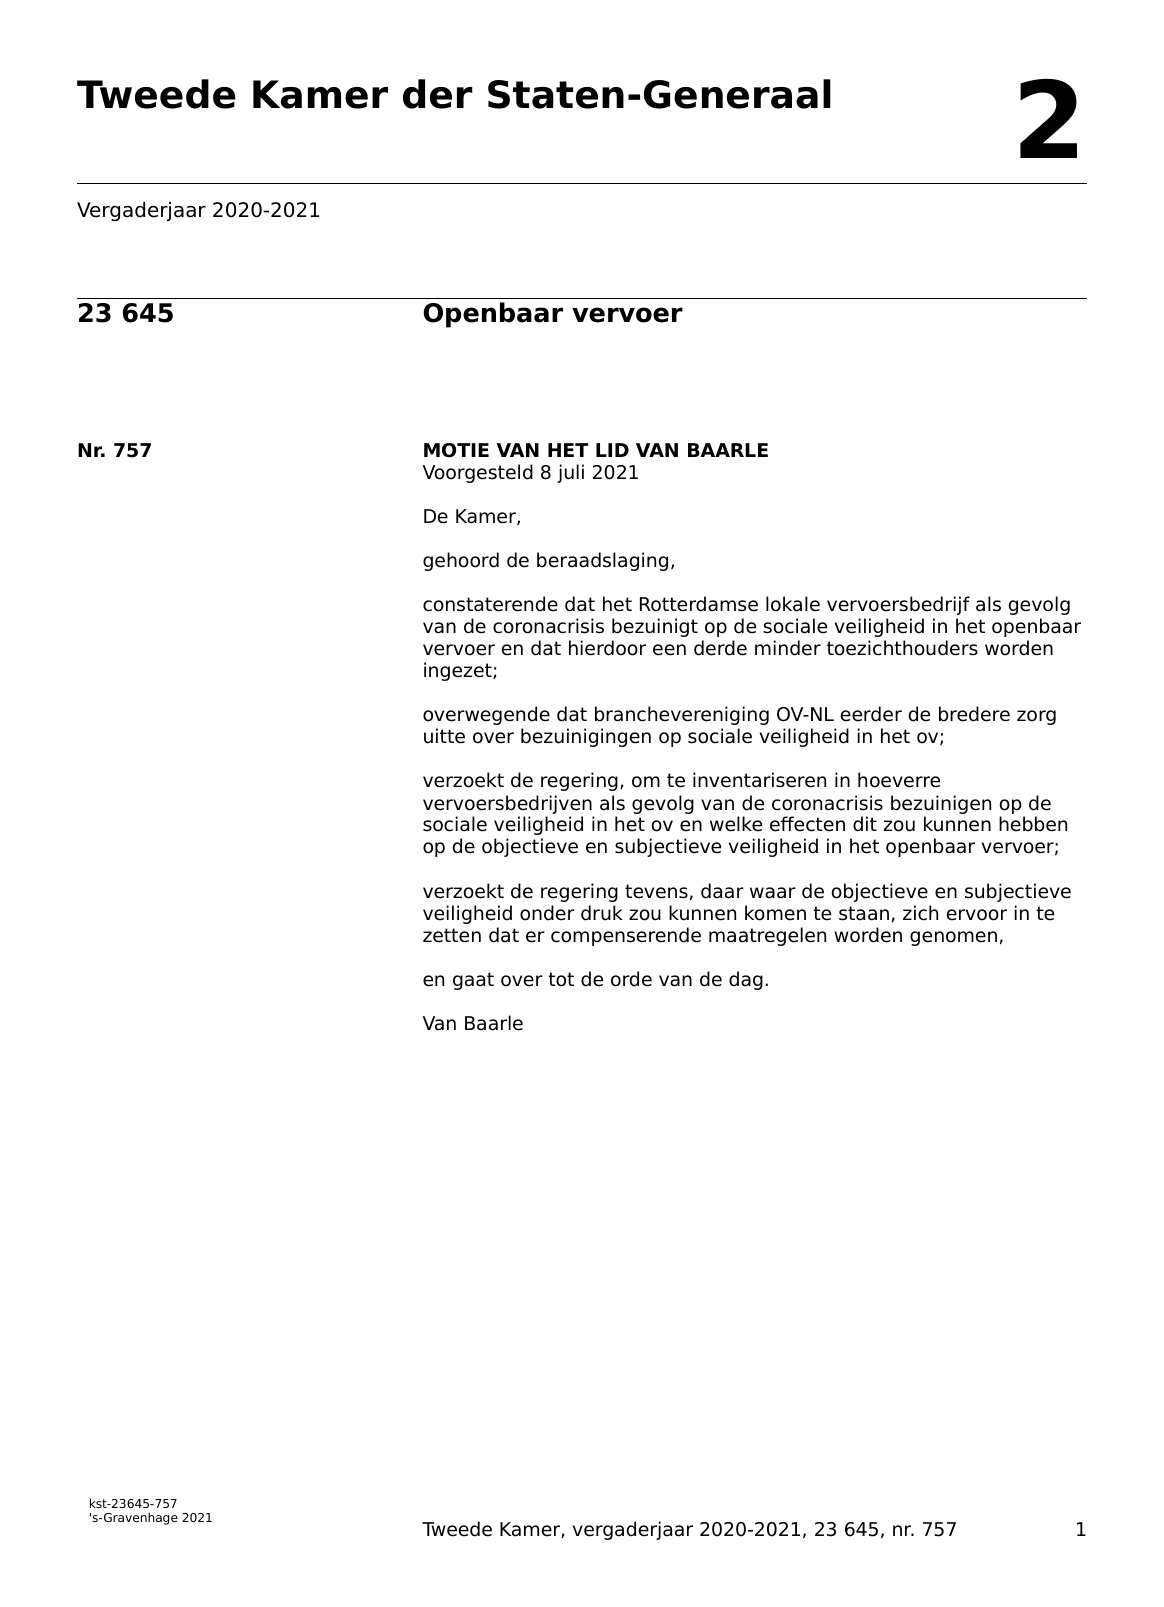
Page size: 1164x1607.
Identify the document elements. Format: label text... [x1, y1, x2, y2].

text De Kamer, [422, 506, 1087, 528]
text Voorgesteld 8 juli 2021 [422, 462, 1087, 484]
text verzoekt de regering, om te inventariseren in hoeverre vervoersbedrijven als gevolg van de coronacrisis bezuinigen op de sociale veiligheid in het ov en welke effecten dit zou kunnen hebben op de objectieve en subjectieve veiligheid in het openbaar vervoer; [422, 770, 1087, 858]
text overwegende dat branchevereniging OV-NL eerder de bredere zorg uitte over bezuinigingen op sociale veiligheid in het ov; [422, 704, 1087, 748]
subtitle 23 645 Openbaar vervoer [77, 299, 1087, 329]
text kst-23645-757 [88, 1497, 323, 1511]
table_header Tweede Kamer der Staten-Generaal [77, 59, 886, 183]
text constaterende dat het Rotterdamse lokale vervoersbedrijf als gevolg van de coronacrisis bezuinigt op de sociale veiligheid in het openbaar vervoer en dat hierdoor een derde minder toezichthouders worden ingezet; [422, 594, 1087, 682]
subtitle Nr. 757 MOTIE VAN HET LID VAN BAARLE [77, 440, 1087, 462]
text gehoord de beraadslaging, [422, 550, 1087, 572]
text Van Baarle [422, 1013, 1087, 1035]
text verzoekt de regering tevens, daar waar de objectieve en subjectieve veiligheid onder druk zou kunnen komen te staan, zich ervoor in te zetten dat er compenserende maatregelen worden genomen, [422, 881, 1087, 946]
table_cell Vergaderjaar 2020-2021 [77, 184, 1087, 298]
text 's-Gravenhage 2021 [88, 1511, 323, 1525]
text en gaat over tot de orde van de dag. [422, 969, 1087, 991]
table_header 2 [886, 59, 1087, 183]
